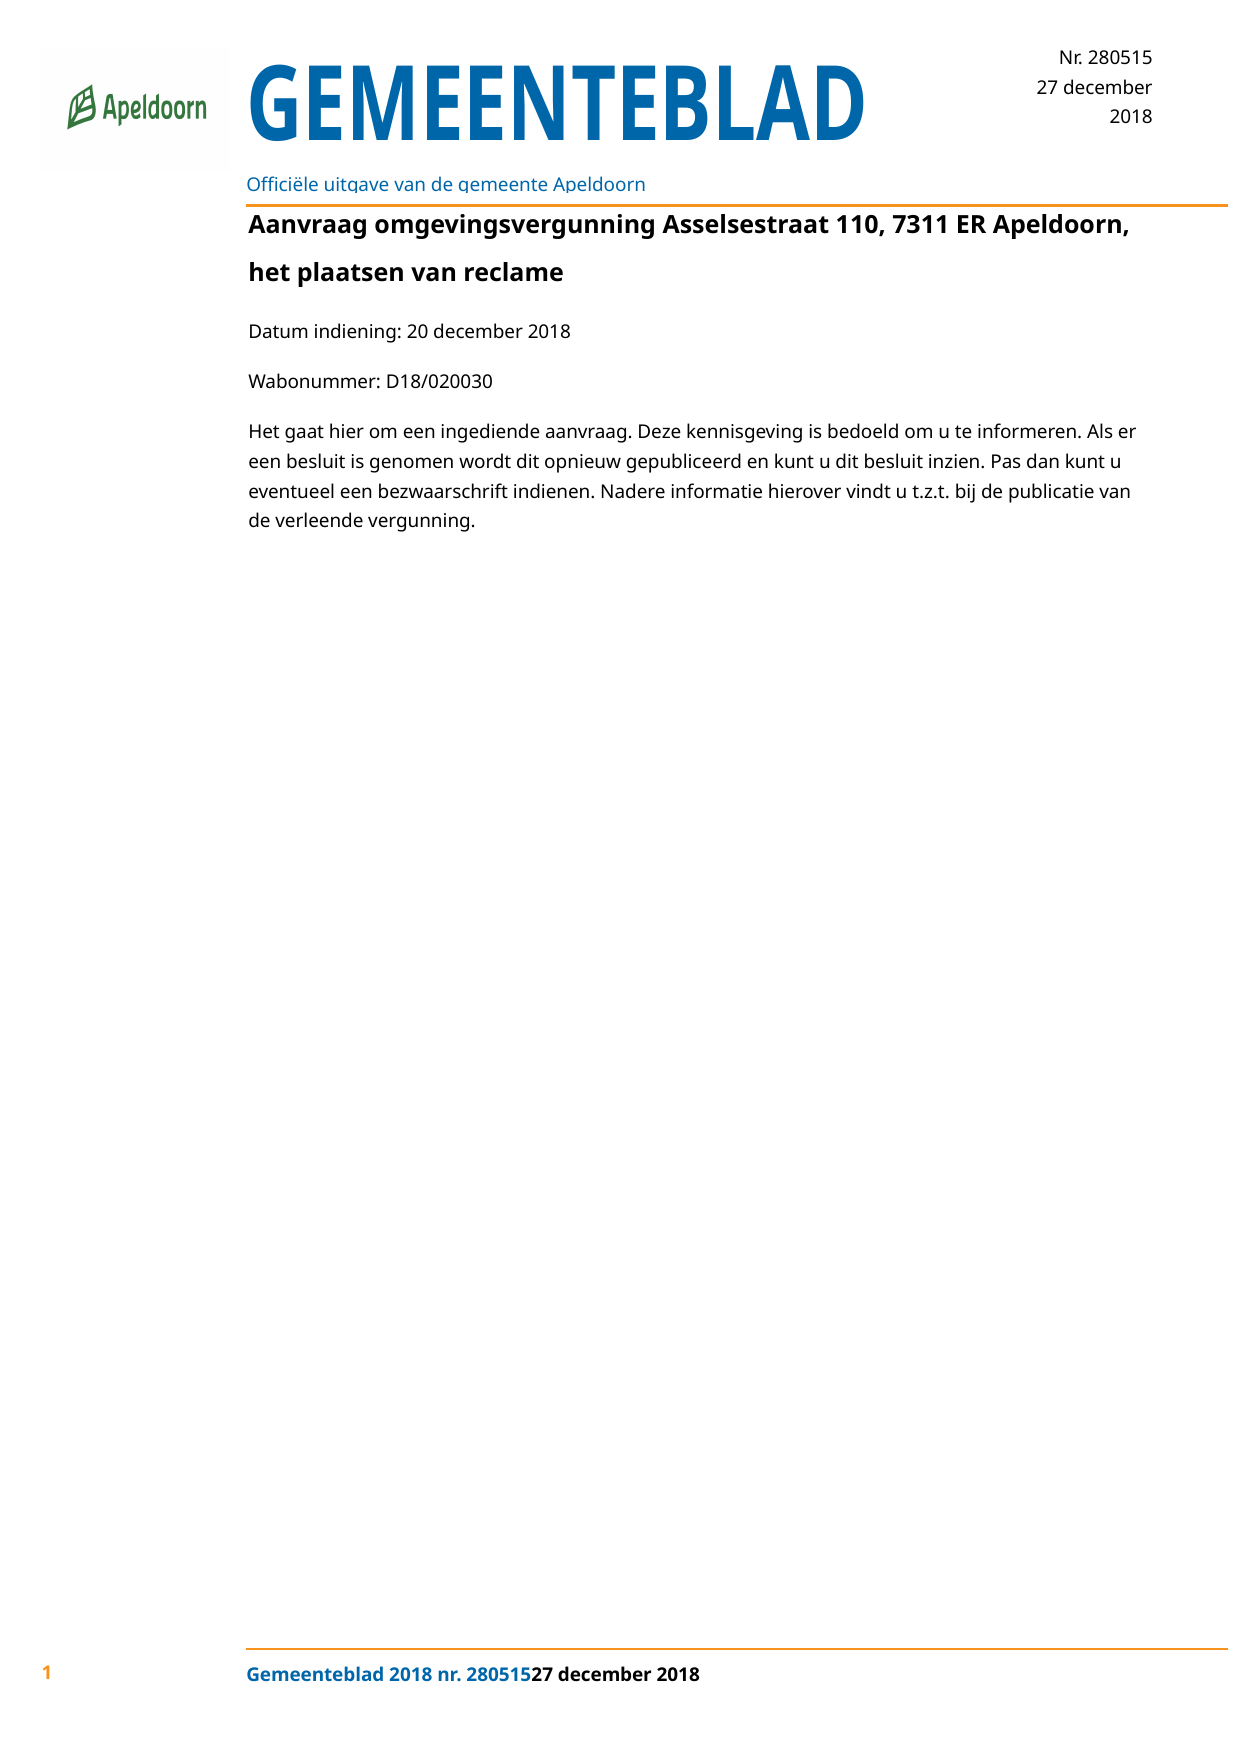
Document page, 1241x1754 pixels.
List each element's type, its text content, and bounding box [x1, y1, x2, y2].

text Aanvraag omgevingsvergunning Asselsestraat 110, 7311 ER Apeldoorn, het plaatsen van reclame [248, 207, 1152, 288]
text Datum indiening: 20 december 2018 [248, 318, 1152, 344]
text Het gaat hier om een ingediende aanvraag. Deze kennisgeving is bedoeld om u te informeren. Als er een besluit is genomen wordt dit opnieuw gepubliceerd en kunt u dit besluit inzien. Pas dan kunt u eventueel een bezwaarschrift indienen. Nadere informatie hierover vindt u t.z.t. bij de publicatie van de verleende vergunning. [248, 419, 1152, 533]
picture [41, 47, 231, 172]
text Wabonummer: D18/020030 [248, 368, 1152, 394]
